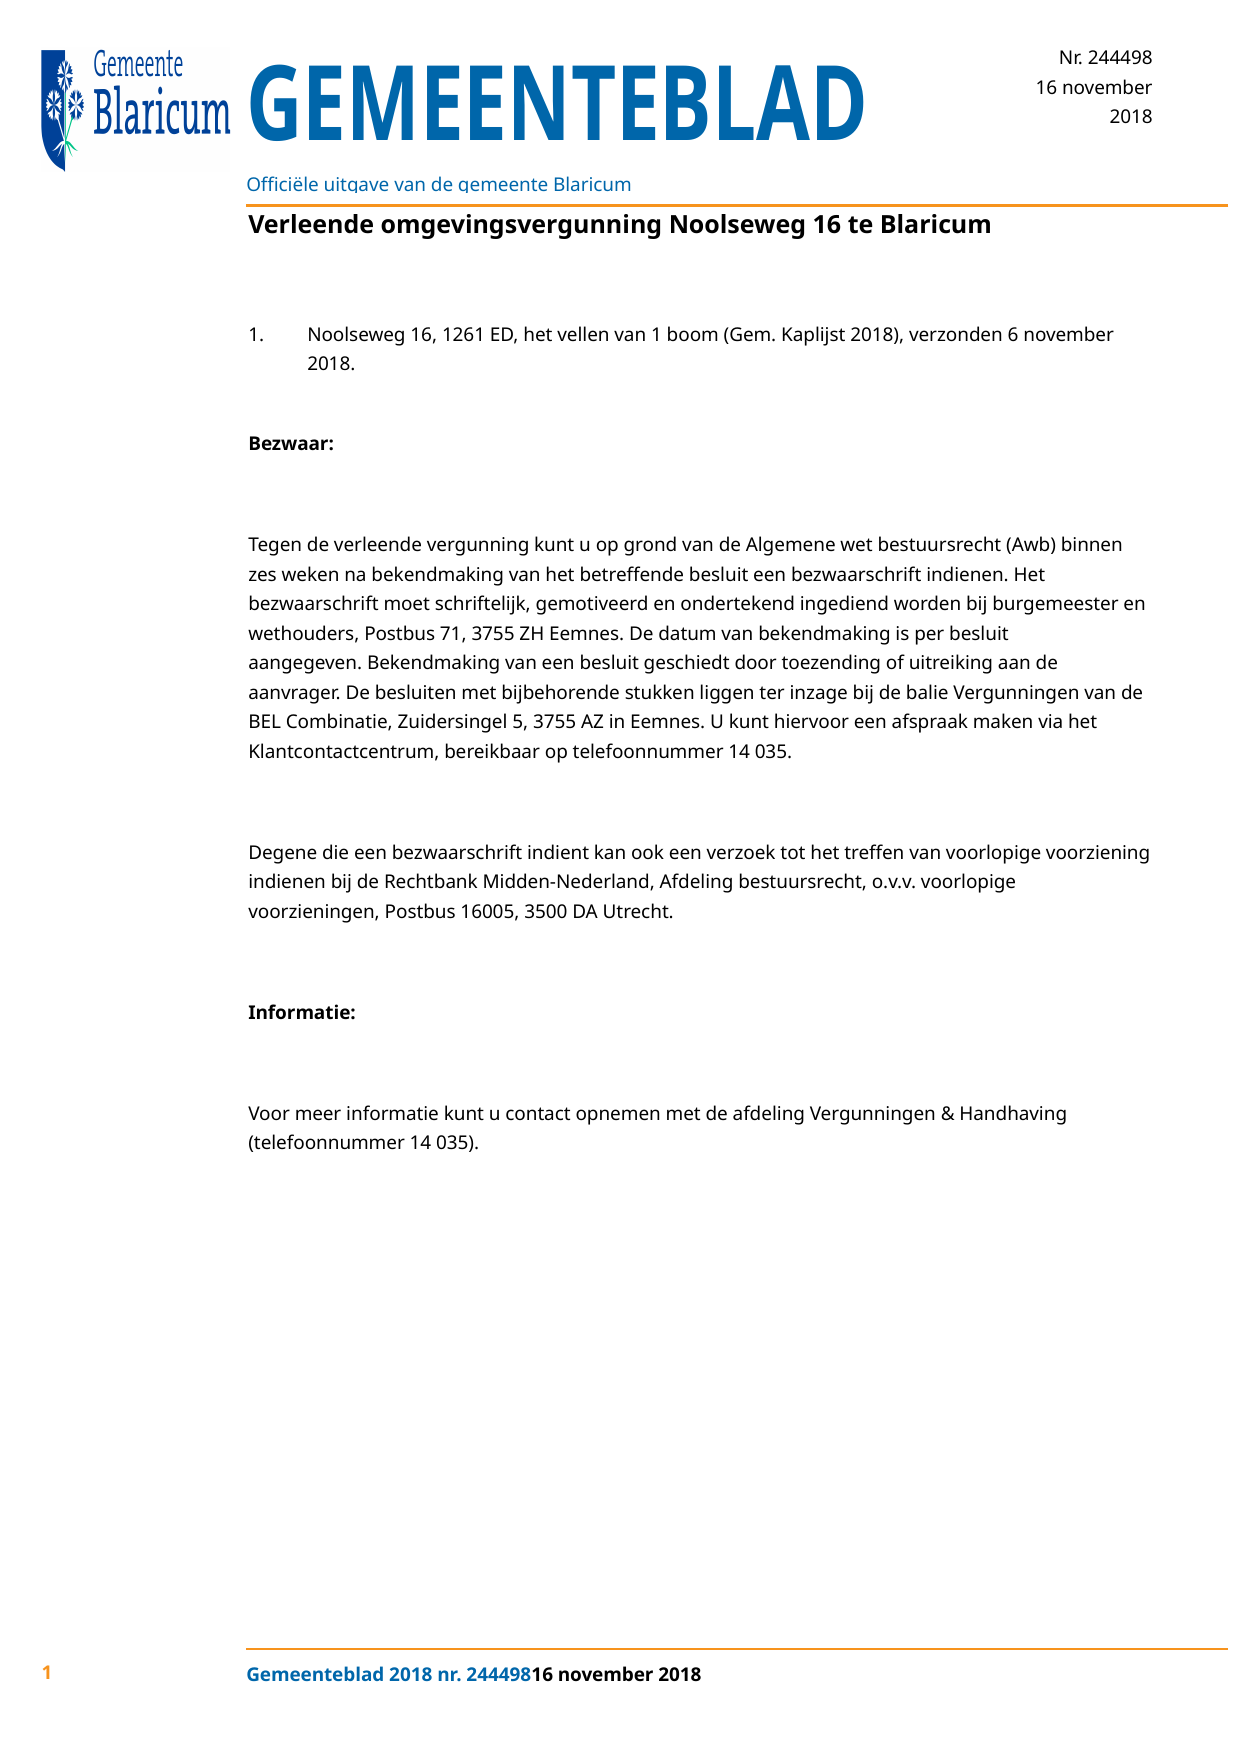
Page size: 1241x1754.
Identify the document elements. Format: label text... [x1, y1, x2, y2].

text Degene die een bezwaarschrift indient kan ook een verzoek tot het treffen van voorlopige voorziening indienen bij de Rechtbank Midden-Nederland, Afdeling bestuursrecht, o.v.v. voorlopige voorzieningen, Postbus 16005, 3500 DA Utrecht. [248, 839, 1152, 924]
text Informatie: [248, 999, 1152, 1025]
list Noolseweg 16, 1261 ED, het vellen van 1 boom (Gem. Kaplijst 2018), verzonden 6 november 2018. [248, 321, 1152, 376]
text Verleende omgevingsvergunning Noolseweg 16 te Blaricum [248, 207, 1152, 241]
text Bezwaar: [248, 430, 1152, 456]
text Tegen de verleende vergunning kunt u op grond van de Algemene wet bestuursrecht (Awb) binnen zes weken na bekendmaking van het betreffende besluit een bezwaarschrift indienen. Het bezwaarschrift moet schriftelijk, gemotiveerd en ondertekend ingediend worden bij burgemeester en wethouders, Postbus 71, 3755 ZH Eemnes. De datum van bekendmaking is per besluit aangegeven. Bekendmaking van een besluit geschiedt door toezending of uitreiking aan de aanvrager. De besluiten met bijbehorende stukken liggen ter inzage bij de balie Vergunningen van de BEL Combinatie, Zuidersingel 5, 3755 AZ in Eemnes. U kunt hiervoor een afspraak maken via het Klantcontactcentrum, bereikbaar op telefoonnummer 14 035. [248, 531, 1152, 764]
text Voor meer informatie kunt u contact opnemen met de afdeling Vergunningen & Handhaving (telefoonnummer 14 035). [248, 1100, 1152, 1155]
picture [41, 47, 231, 172]
